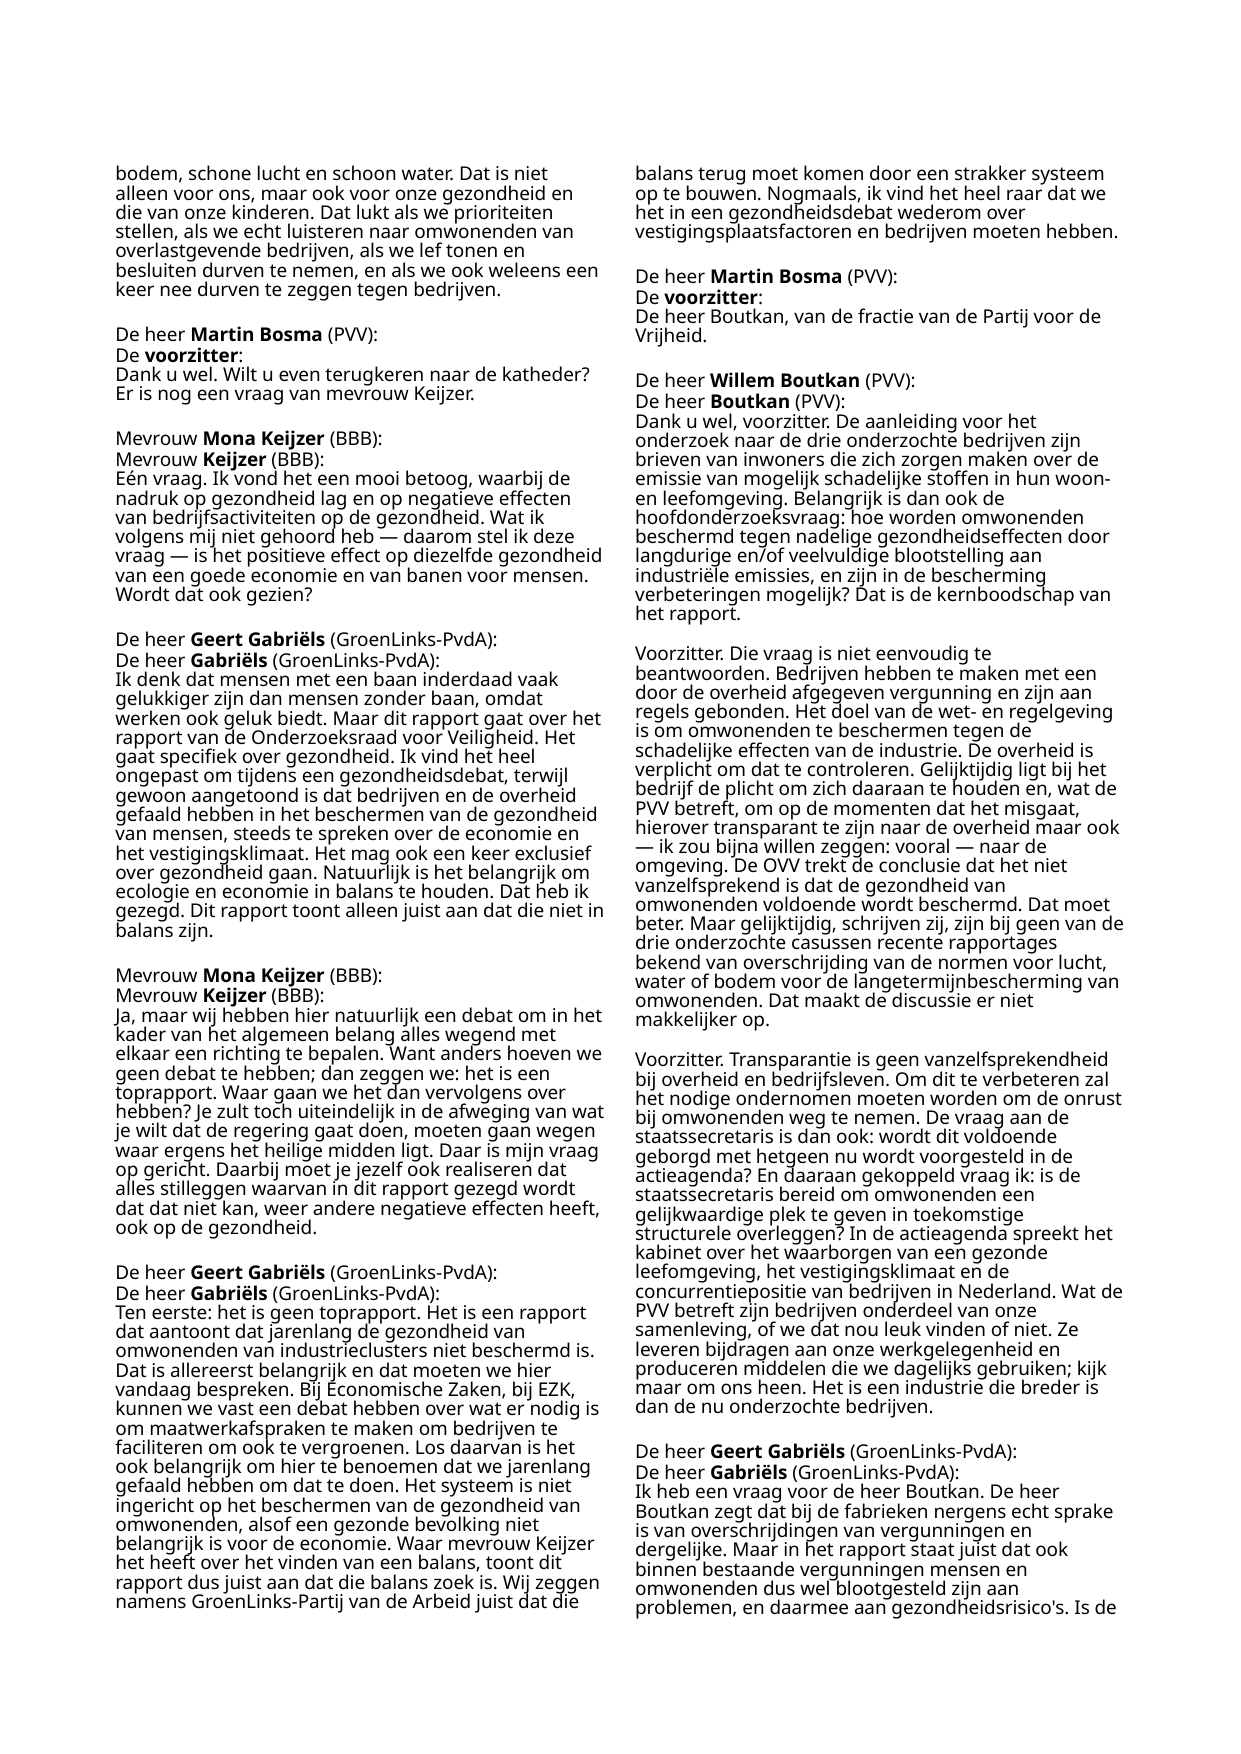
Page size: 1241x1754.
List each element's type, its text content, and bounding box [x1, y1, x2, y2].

text Voorzitter. Transparantie is geen vanzelfsprekendheid bij overheid en bedrijfsleven. Om dit te verbeteren zal het nodige ondernomen moeten worden om de onrust bij omwonenden weg te nemen. De vraag aan de staatssecretaris is dan ook: wordt dit voldoende geborgd met hetgeen nu wordt voorgesteld in de actieagenda? En daaraan gekoppeld vraag ik: is de staatssecretaris bereid om omwonenden een gelijkwaardige plek te geven in toekomstige structurele overleggen? In de actieagenda spreekt het kabinet over het waarborgen van een gezonde leefomgeving, het vestigingsklimaat en de concurrentiepositie van bedrijven in Nederland. Wat de PVV betreft zijn bedrijven onderdeel van onze samenleving, of we dat nou leuk vinden of niet. Ze leveren bijdragen aan onze werkgelegenheid en produceren middelen die we dagelijks gebruiken; kijk maar om ons heen. Het is een industrie die breder is dan de nu onderzochte bedrijven. [635, 1051, 1125, 1418]
text De heer Boutkan (PVV): [635, 393, 1125, 413]
text Ja, maar wij hebben hier natuurlijk een debat om in het kader van het algemeen belang alles wegend met elkaar een richting te bepalen. Want anders hoeven we geen debat te hebben; dan zeggen we: het is een toprapport. Waar gaan we het dan vervolgens over hebben? Je zult toch uiteindelijk in de afweging van wat je wilt dat de regering gaat doen, moeten gaan wegen waar ergens het heilige midden ligt. Daar is mijn vraag op gericht. Daarbij moet je jezelf ook realiseren dat alles stilleggen waarvan in dit rapport gezegd wordt dat dat niet kan, weer andere negatieve effecten heeft, ook op de gezondheid. [115, 1007, 605, 1238]
text De heer Boutkan, van de fractie van de Partij voor de Vrijheid. [635, 308, 1125, 347]
text Voorzitter. Die vraag is niet eenvoudig te beantwoorden. Bedrijven hebben te maken met een door de overheid afgegeven vergunning en zijn aan regels gebonden. Het doel van de wet- en regelgeving is om omwonenden te beschermen tegen de schadelijke effecten van de industrie. De overheid is verplicht om dat te controleren. Gelijktijdig ligt bij het bedrijf de plicht om zich daaraan te houden en, wat de PVV betreft, om op de momenten dat het misgaat, hierover transparant te zijn naar de overheid maar ook — ik zou bijna willen zeggen: vooral — naar de omgeving. De OVV trekt de conclusie dat het niet vanzelfsprekend is dat de gezondheid van omwonenden voldoende wordt beschermd. Dat moet beter. Maar gelijktijdig, schrijven zij, zijn bij geen van de drie onderzochte casussen recente rapportages bekend van overschrijding van de normen voor lucht, water of bodem voor de langetermijnbescherming van omwonenden. Dat maakt de discussie er niet makkelijker op. [635, 645, 1125, 1031]
text Eén vraag. Ik vond het een mooi betoog, waarbij de nadruk op gezondheid lag en op negatieve effecten van bedrijfsactiviteiten op de gezondheid. Wat ik volgens mij niet gehoord heb — daarom stel ik deze vraag — is het positieve effect op diezelfde gezondheid van een goede economie en van banen voor mensen. Wordt dat ook gezien? [115, 470, 605, 605]
text Mevrouw Keijzer (BBB): [115, 987, 605, 1007]
text De heer Gabriëls (GroenLinks-PvdA): [115, 652, 605, 671]
text De heer Geert Gabriëls (GroenLinks-PvdA): [635, 1438, 1125, 1464]
text Ten eerste: het is geen toprapport. Het is een rapport dat aantoont dat jarenlang de gezondheid van omwonenden van industrieclusters niet beschermd is. Dat is allereerst belangrijk en dat moeten we hier vandaag bespreken. Bij Economische Zaken, bij EZK, kunnen we vast een debat hebben over wat er nodig is om maatwerkafspraken te maken om bedrijven te faciliteren om ook te vergroenen. Los daarvan is het ook belangrijk om hier te benoemen dat we jarenlang gefaald hebben om dat te doen. Het systeem is niet ingericht op het beschermen van de gezondheid van omwonenden, alsof een gezonde bevolking niet belangrijk is voor de economie. Waar mevrouw Keijzer het heeft over het vinden van een balans, toont dit rapport dus juist aan dat die balans zoek is. Wij zeggen namens GroenLinks-Partij van de Arbeid juist dat die [115, 1304, 605, 1612]
text De heer Martin Bosma (PVV): [115, 321, 605, 347]
text De heer Willem Boutkan (PVV): [635, 368, 1125, 393]
text Mevrouw Mona Keijzer (BBB): [115, 425, 605, 451]
text Dank u wel. Wilt u even terugkeren naar de katheder? Er is nog een vraag van mevrouw Keijzer. [115, 366, 605, 404]
text balans terug moet komen door een strakker systeem op te bouwen. Nogmaals, ik vind het heel raar dat we het in een gezondheidsdebat wederom over vestigingsplaatsfactoren en bedrijven moeten hebben. [635, 165, 1125, 242]
text Ik denk dat mensen met een baan inderdaad vaak gelukkiger zijn dan mensen zonder baan, omdat werken ook geluk biedt. Maar dit rapport gaat over het rapport van de Onderzoeksraad voor Veiligheid. Het gaat specifiek over gezondheid. Ik vind het heel ongepast om tijdens een gezondheidsdebat, terwijl gewoon aangetoond is dat bedrijven en de overheid gefaald hebben in het beschermen van de gezondheid van mensen, steeds te spreken over de economie en het vestigingsklimaat. Het mag ook een keer exclusief over gezondheid gaan. Natuurlijk is het belangrijk om ecologie en economie in balans te houden. Dat heb ik gezegd. Dit rapport toont alleen juist aan dat die niet in balans zijn. [115, 671, 605, 941]
text Dank u wel, voorzitter. De aanleiding voor het onderzoek naar de drie onderzochte bedrijven zijn brieven van inwoners die zich zorgen maken over de emissie van mogelijk schadelijke stoffen in hun woon- en leefomgeving. Belangrijk is dan ook de hoofdonderzoeksvraag: hoe worden omwonenden beschermd tegen nadelige gezondheidseffecten door langdurige en/of veelvuldige blootstelling aan industriële emissies, en zijn in de bescherming verbeteringen mogelijk? Dat is de kernboodschap van het rapport. [635, 413, 1125, 624]
text De voorzitter: [115, 347, 605, 366]
text De heer Gabriëls (GroenLinks-PvdA): [115, 1284, 605, 1304]
text Mevrouw Mona Keijzer (BBB): [115, 962, 605, 987]
text De voorzitter: [635, 289, 1125, 308]
text Mevrouw Keijzer (BBB): [115, 451, 605, 470]
text De heer Geert Gabriëls (GroenLinks-PvdA): [115, 626, 605, 652]
text bodem, schone lucht en schoon water. Dat is niet alleen voor ons, maar ook voor onze gezondheid en die van onze kinderen. Dat lukt als we prioriteiten stellen, als we echt luisteren naar omwonenden van overlastgevende bedrijven, als we lef tonen en besluiten durven te nemen, en als we ook weleens een keer nee durven te zeggen tegen bedrijven. [115, 165, 605, 300]
text De heer Martin Bosma (PVV): [635, 263, 1125, 289]
text De heer Gabriëls (GroenLinks-PvdA): [635, 1464, 1125, 1483]
text Ik heb een vraag voor de heer Boutkan. De heer Boutkan zegt dat bij de fabrieken nergens echt sprake is van overschrijdingen van vergunningen en dergelijke. Maar in het rapport staat juist dat ook binnen bestaande vergunningen mensen en omwonenden dus wel blootgesteld zijn aan problemen, en daarmee aan gezondheidsrisico's. Is de [635, 1483, 1125, 1618]
text De heer Geert Gabriëls (GroenLinks-PvdA): [115, 1259, 605, 1284]
